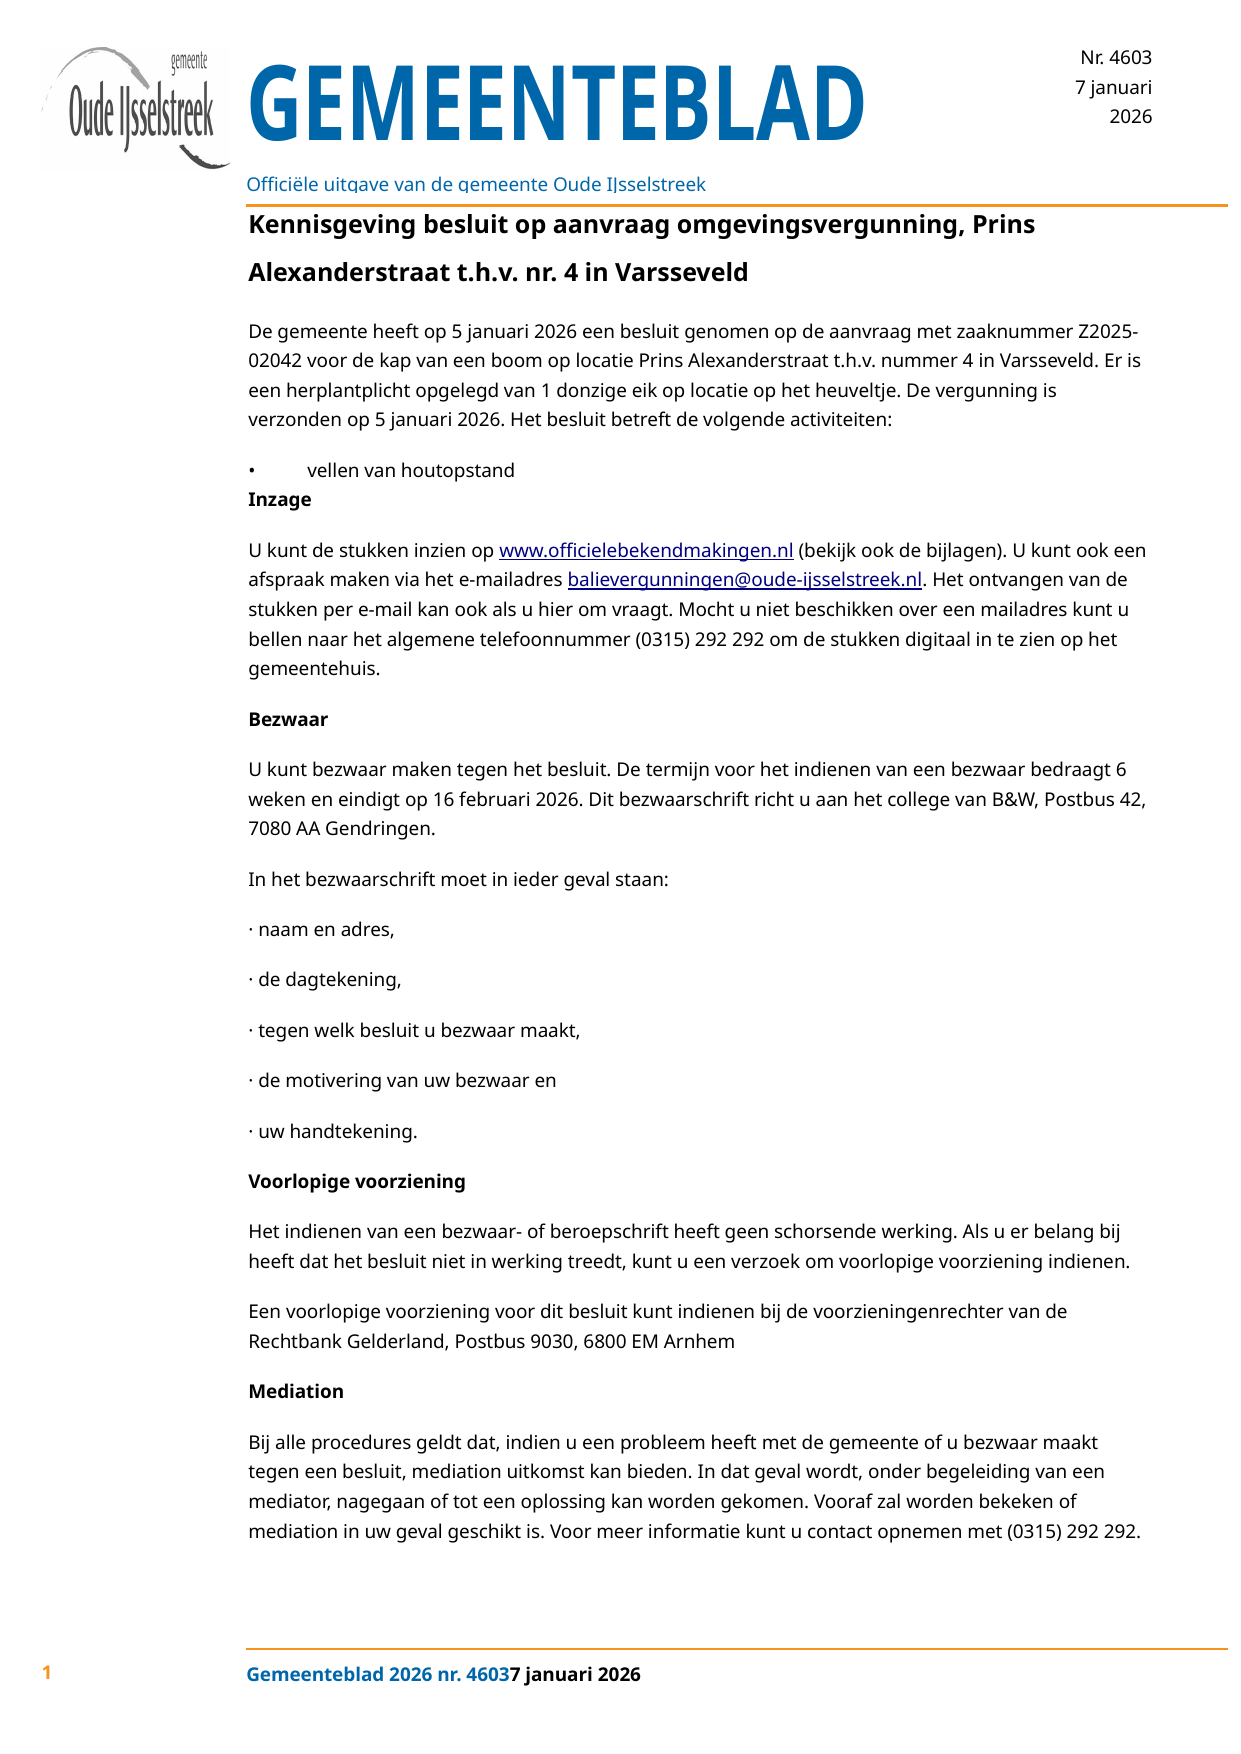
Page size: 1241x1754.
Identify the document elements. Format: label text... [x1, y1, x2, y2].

text U kunt de stukken inzien op www.officielebekendmakingen.nl (bekijk ook de bijlagen). U kunt ook een afspraak maken via het e-mailadres balievergunningen@oude-ijsselstreek.nl. Het ontvangen van de stukken per e-mail kan ook als u hier om vraagt. Mocht u niet beschikken over een mailadres kunt u bellen naar het algemene telefoonnummer (0315) 292 292 om de stukken digitaal in te zien op het gemeentehuis. [248, 537, 1152, 681]
text U kunt bezwaar maken tegen het besluit. De termijn voor het indienen van een bezwaar bedraagt 6 weken en eindigt op 16 februari 2026. Dit bezwaarschrift richt u aan het college van B&W, Postbus 42, 7080 AA Gendringen. [248, 756, 1152, 841]
text Voorlopige voorziening [248, 1168, 1152, 1194]
text Bij alle procedures geldt dat, indien u een probleem heeft met de gemeente of u bezwaar maakt tegen een besluit, mediation uitkomst kan bieden. In dat geval wordt, onder begeleiding van een mediator, nagegaan of tot een oplossing kan worden gekomen. Vooraf zal worden bekeken of mediation in uw geval geschikt is. Voor meer informatie kunt u contact opnemen met (0315) 292 292. [248, 1429, 1152, 1544]
text Kennisgeving besluit op aanvraag omgevingsvergunning, Prins Alexanderstraat t.h.v. nr. 4 in Varsseveld [248, 207, 1152, 288]
text In het bezwaarschrift moet in ieder geval staan: [248, 866, 1152, 892]
text Het indienen van een bezwaar- of beroepschrift heeft geen schorsende werking. Als u er belang bij heeft dat het besluit niet in werking treedt, kunt u een verzoek om voorlopige voorziening indienen. [248, 1219, 1152, 1274]
text · de motivering van uw bezwaar en [248, 1067, 1152, 1093]
text Een voorlopige voorziening voor dit besluit kunt indienen bij de voorzieningenrechter van de Rechtbank Gelderland, Postbus 9030, 6800 EM Arnhem [248, 1299, 1152, 1354]
text Inzage [248, 487, 1152, 512]
text · tegen welk besluit u bezwaar maakt, [248, 1017, 1152, 1043]
text · uw handtekening. [248, 1118, 1152, 1144]
list vellen van houtopstand [248, 457, 1152, 483]
text · de dagtekening, [248, 967, 1152, 992]
text Mediation [248, 1379, 1152, 1404]
picture [41, 47, 231, 172]
text De gemeente heeft op 5 januari 2026 een besluit genomen op de aanvraag met zaaknummer Z2025-02042 voor de kap van een boom op locatie Prins Alexanderstraat t.h.v. nummer 4 in Varsseveld. Er is een herplantplicht opgelegd van 1 donzige eik op locatie op het heuveltje. De vergunning is verzonden op 5 januari 2026. Het besluit betreft de volgende activiteiten: [248, 318, 1152, 432]
text · naam en adres, [248, 916, 1152, 942]
text Bezwaar [248, 706, 1152, 732]
